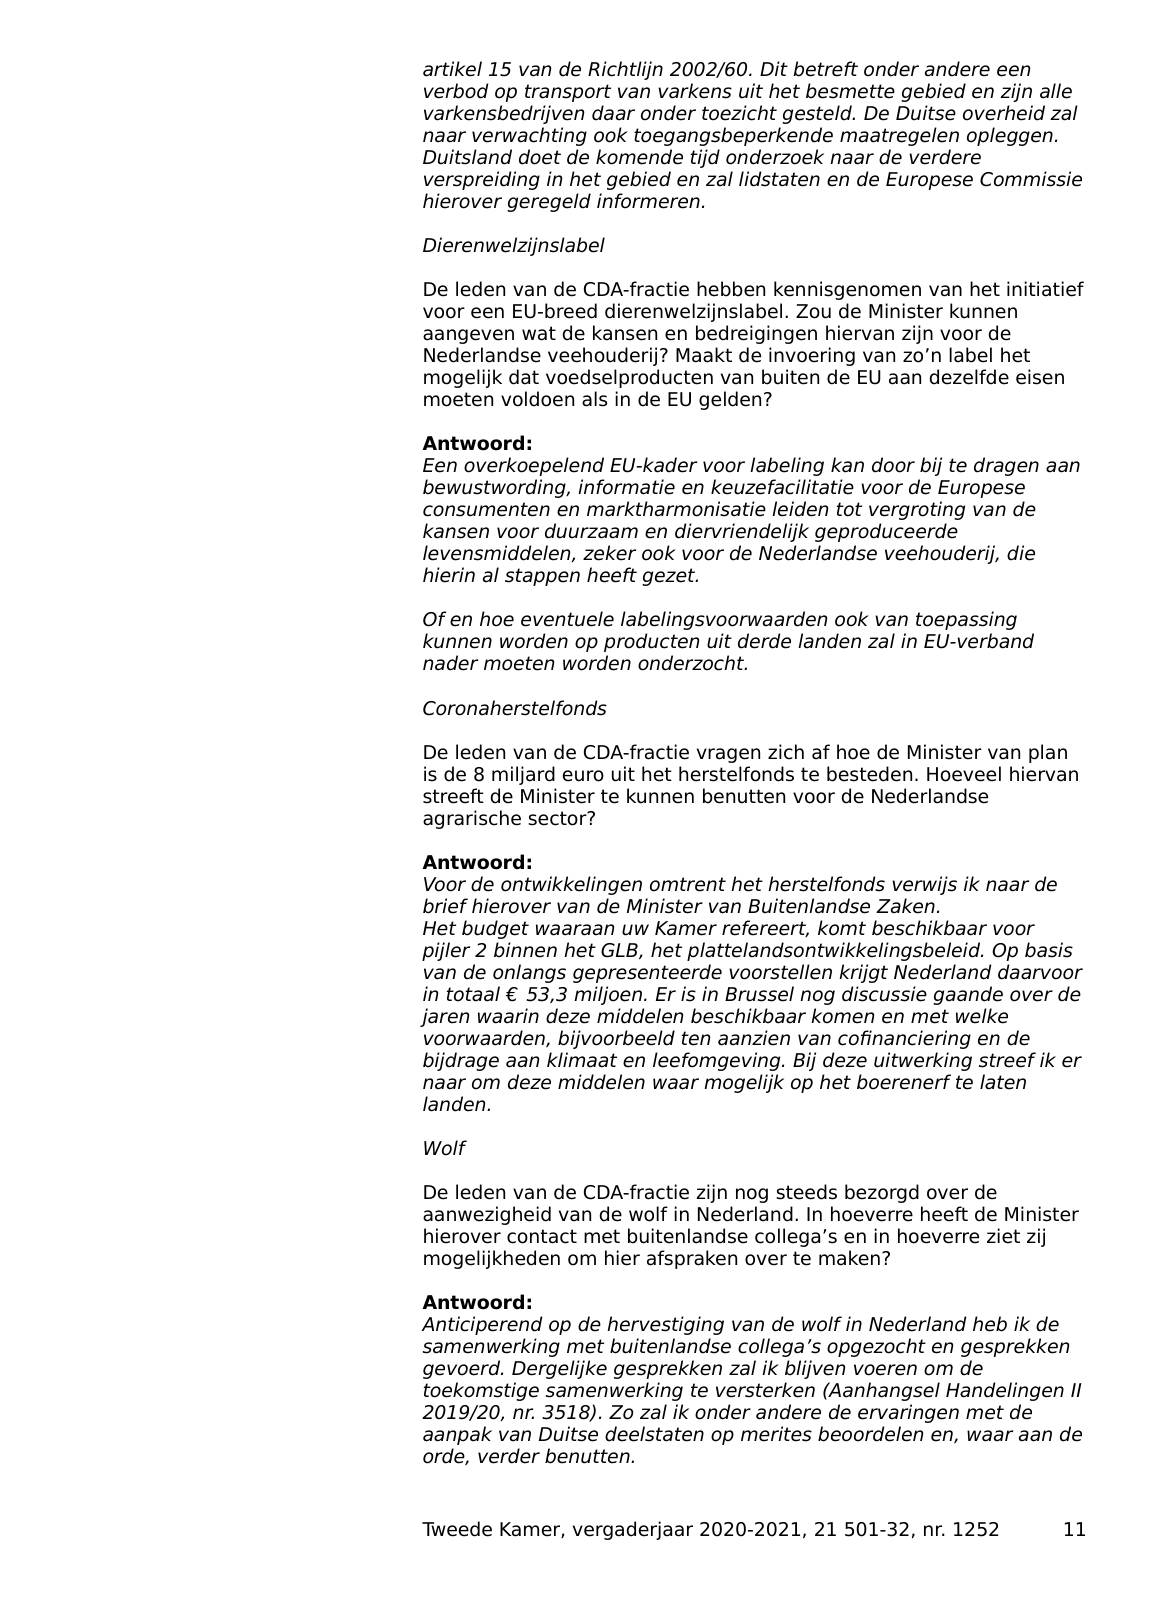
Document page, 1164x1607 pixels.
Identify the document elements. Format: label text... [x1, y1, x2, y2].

text Het budget waaraan uw Kamer refereert, komt beschikbaar voor pijler 2 binnen het GLB, het plattelandsontwikkelingsbeleid. Op basis van de onlangs gepresenteerde voorstellen krijgt Nederland daarvoor in totaal € 53,3 miljoen. Er is in Brussel nog discussie gaande over de jaren waarin deze middelen beschikbaar komen en met welke voorwaarden, bijvoorbeeld ten aanzien van cofinanciering en de bijdrage aan klimaat en leefomgeving. Bij deze uitwerking streef ik er naar om deze middelen waar mogelijk op het boerenerf te laten landen. [422, 918, 1087, 1116]
text Of en hoe eventuele labelingsvoorwaarden ook van toepassing kunnen worden op producten uit derde landen zal in EU-verband nader moeten worden onderzocht. [422, 609, 1087, 675]
text Antwoord: [422, 852, 1087, 874]
subtitle Coronaherstelfonds [422, 697, 1087, 719]
subtitle Dierenwelzijnslabel [422, 235, 1087, 257]
text De leden van de CDA-fractie vragen zich af hoe de Minister van plan is de 8 miljard euro uit het herstelfonds te besteden. Hoeveel hiervan streeft de Minister te kunnen benutten voor de Nederlandse agrarische sector? [422, 742, 1087, 829]
subtitle Wolf [422, 1138, 1087, 1160]
text Antwoord: [422, 1292, 1087, 1314]
text Anticiperend op de hervestiging van de wolf in Nederland heb ik de samenwerking met buitenlandse collega’s opgezocht en gesprekken gevoerd. Dergelijke gesprekken zal ik blijven voeren om de toekomstige samenwerking te versterken (Aanhangsel Handelingen II 2019/20, nr. 3518). Zo zal ik onder andere de ervaringen met de aanpak van Duitse deelstaten op merites beoordelen en, waar aan de orde, verder benutten. [422, 1314, 1087, 1468]
text De leden van de CDA-fractie zijn nog steeds bezorgd over de aanwezigheid van de wolf in Nederland. In hoeverre heeft de Minister hierover contact met buitenlandse collega’s en in hoeverre ziet zij mogelijkheden om hier afspraken over te maken? [422, 1182, 1087, 1270]
text De leden van de CDA-fractie hebben kennisgenomen van het initiatief voor een EU-breed dierenwelzijnslabel. Zou de Minister kunnen aangeven wat de kansen en bedreigingen hiervan zijn voor de Nederlandse veehouderij? Maakt de invoering van zo’n label het mogelijk dat voedselproducten van buiten de EU aan dezelfde eisen moeten voldoen als in de EU gelden? [422, 279, 1087, 411]
text Antwoord: [422, 433, 1087, 455]
text Voor de ontwikkelingen omtrent het herstelfonds verwijs ik naar de brief hierover van de Minister van Buitenlandse Zaken. [422, 874, 1087, 918]
text Een overkoepelend EU-kader voor labeling kan door bij te dragen aan bewustwording, informatie en keuzefacilitatie voor de Europese consumenten en marktharmonisatie leiden tot vergroting van de kansen voor duurzaam en diervriendelijk geproduceerde levensmiddelen, zeker ook voor de Nederlandse veehouderij, die hierin al stappen heeft gezet. [422, 455, 1087, 587]
text artikel 15 van de Richtlijn 2002/60. Dit betreft onder andere een verbod op transport van varkens uit het besmette gebied en zijn alle varkensbedrijven daar onder toezicht gesteld. De Duitse overheid zal naar verwachting ook toegangsbeperkende maatregelen opleggen. Duitsland doet de komende tijd onderzoek naar de verdere verspreiding in het gebied en zal lidstaten en de Europese Commissie hierover geregeld informeren. [422, 59, 1087, 213]
